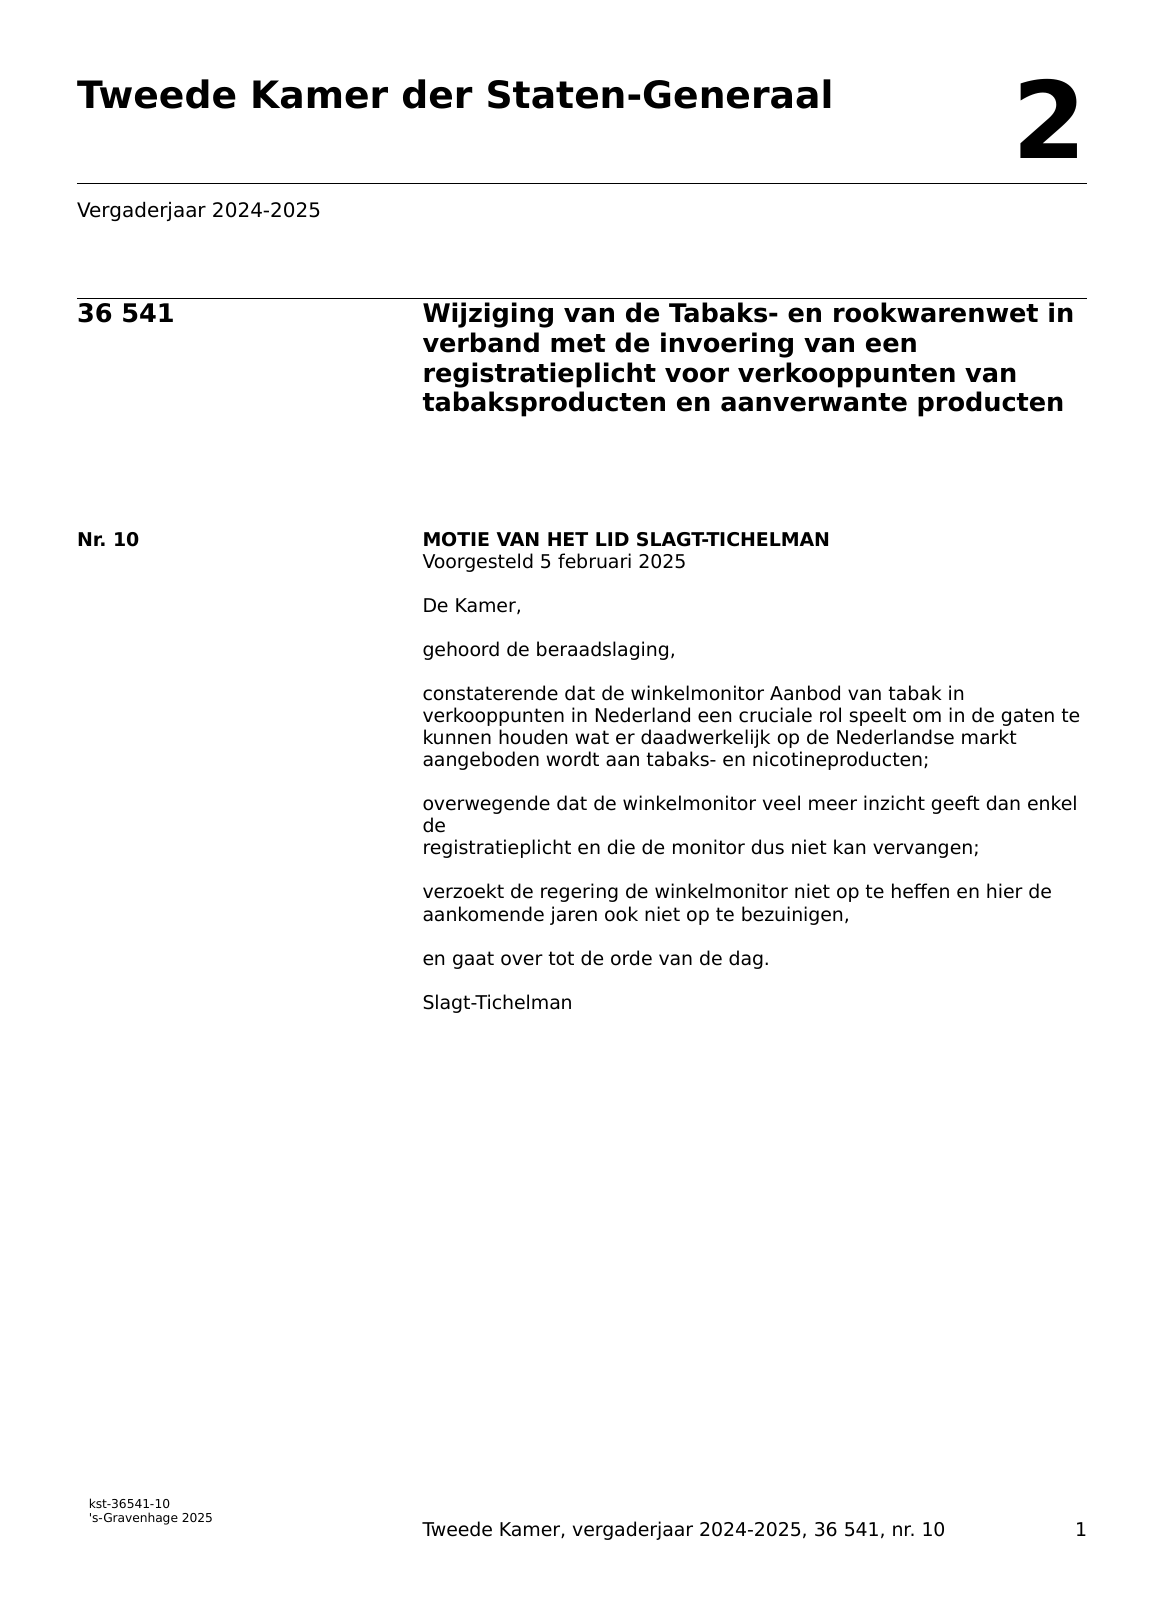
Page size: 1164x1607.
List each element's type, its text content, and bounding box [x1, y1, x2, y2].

text constaterende dat de winkelmonitor Aanbod van tabak in verkooppunten in Nederland een cruciale rol speelt om in de gaten te kunnen houden wat er daadwerkelijk op de Nederlandse markt aangeboden wordt aan tabaks- en nicotineproducten; [422, 683, 1087, 771]
text gehoord de beraadslaging, [422, 639, 1087, 661]
text verzoekt de regering de winkelmonitor niet op te heffen en hier de aankomende jaren ook niet op te bezuinigen, [422, 881, 1087, 925]
table_cell Vergaderjaar 2024-2025 [77, 184, 1087, 298]
text Slagt-Tichelman [422, 992, 1087, 1014]
text en gaat over tot de orde van de dag. [422, 948, 1087, 969]
text 's-Gravenhage 2025 [88, 1511, 323, 1525]
text overwegende dat de winkelmonitor veel meer inzicht geeft dan enkel de [422, 793, 1087, 837]
subtitle Nr. 10 MOTIE VAN HET LID SLAGT-TICHELMAN [77, 529, 1087, 551]
text kst-36541-10 [88, 1497, 323, 1511]
table_header 2 [886, 59, 1087, 183]
text De Kamer, [422, 595, 1087, 617]
table_header Tweede Kamer der Staten-Generaal [77, 59, 886, 183]
subtitle 36 541 Wijziging van de Tabaks- en rookwarenwet in verband met de invoering van een registratieplicht voor verkooppunten van tabaksproducten en aanverwante producten [77, 299, 1087, 418]
text registratieplicht en die de monitor dus niet kan vervangen; [422, 837, 1087, 859]
text Voorgesteld 5 februari 2025 [422, 551, 1087, 573]
